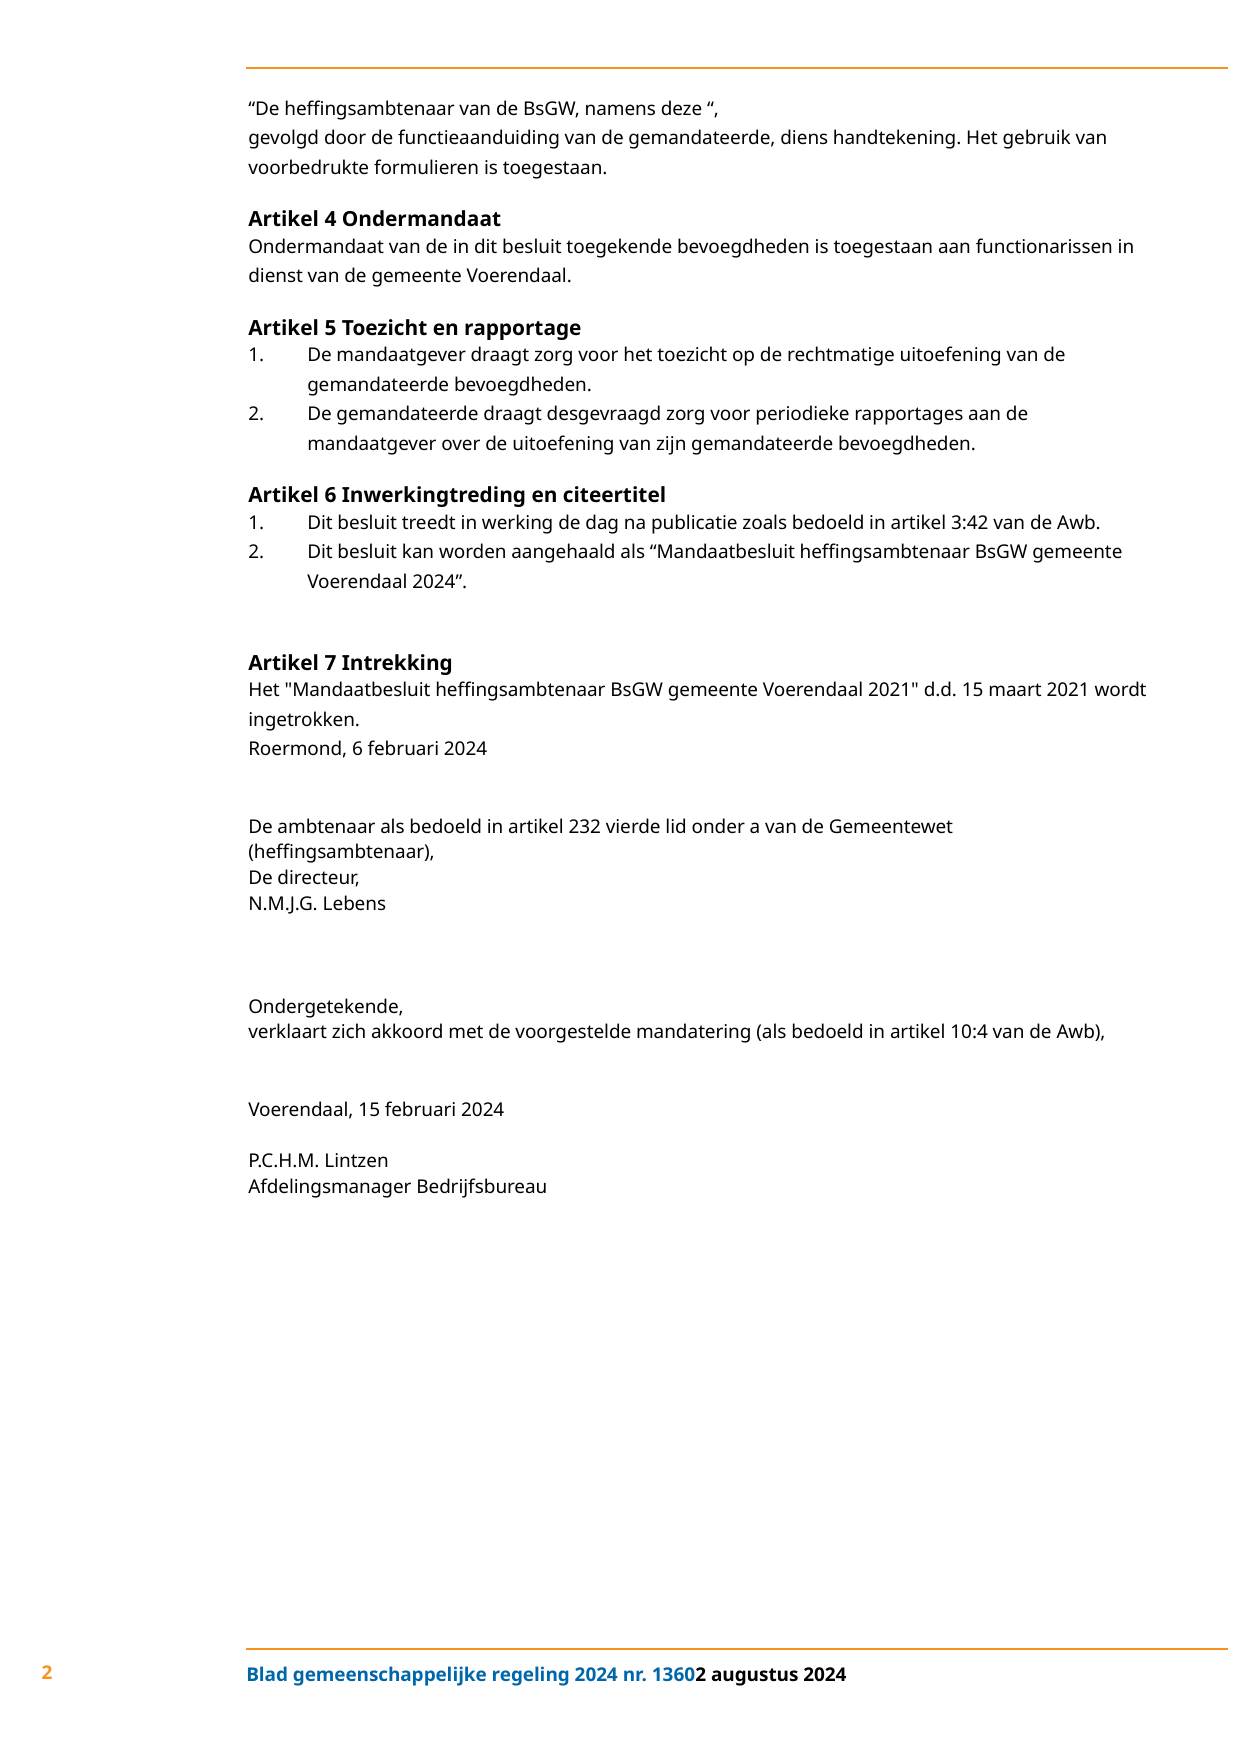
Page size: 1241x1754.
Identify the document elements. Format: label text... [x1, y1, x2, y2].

text Artikel 4 Ondermandaat [248, 204, 1152, 233]
list Dit besluit kan worden aangehaald als “Mandaatbesluit heffingsambtenaar BsGW gemeente Voerendaal 2024”. [248, 538, 1152, 594]
text (heffingsambtenaar), [248, 838, 1152, 864]
text Artikel 5 Toezicht en rapportage [248, 313, 1152, 341]
text gevolgd door de functieaanduiding van de gemandateerde, diens handtekening. Het gebruik van voorbedrukte formulieren is toegestaan. [248, 124, 1152, 180]
text Voerendaal, 15 februari 2024 [248, 1096, 1152, 1122]
list Dit besluit treedt in werking de dag na publicatie zoals bedoeld in artikel 3:42 van de Awb. [248, 509, 1152, 534]
text Artikel 7 Intrekking [248, 648, 1152, 676]
text Ondermandaat van de in dit besluit toegekende bevoegdheden is toegestaan aan functionarissen in dienst van de gemeente Voerendaal. [248, 233, 1152, 288]
picture [41, 47, 231, 172]
text Afdelingsmanager Bedrijfsbureau [248, 1173, 1152, 1199]
text De directeur, [248, 864, 1152, 890]
text Het "Mandaatbesluit heffingsambtenaar BsGW gemeente Voerendaal 2021" d.d. 15 maart 2021 wordt ingetrokken. [248, 676, 1152, 732]
text “De heffingsambtenaar van de BsGW, namens deze “, [248, 95, 1152, 121]
text Artikel 6 Inwerkingtreding en citeertitel [248, 480, 1152, 509]
text Roermond, 6 februari 2024 [248, 736, 1152, 761]
list De gemandateerde draagt desgevraagd zorg voor periodieke rapportages aan de mandaatgever over de uitoefening van zijn gemandateerde bevoegdheden. [248, 400, 1152, 456]
text N.M.J.G. Lebens [248, 890, 1152, 916]
text Ondergetekende, [248, 993, 1152, 1019]
text verklaart zich akkoord met de voorgestelde mandatering (als bedoeld in artikel 10:4 van de Awb), [248, 1019, 1152, 1044]
text P.C.H.M. Lintzen [248, 1147, 1152, 1173]
text De ambtenaar als bedoeld in artikel 232 vierde lid onder a van de Gemeentewet [248, 813, 1152, 838]
list De mandaatgever draagt zorg voor het toezicht op de rechtmatige uitoefening van de gemandateerde bevoegdheden. [248, 341, 1152, 397]
